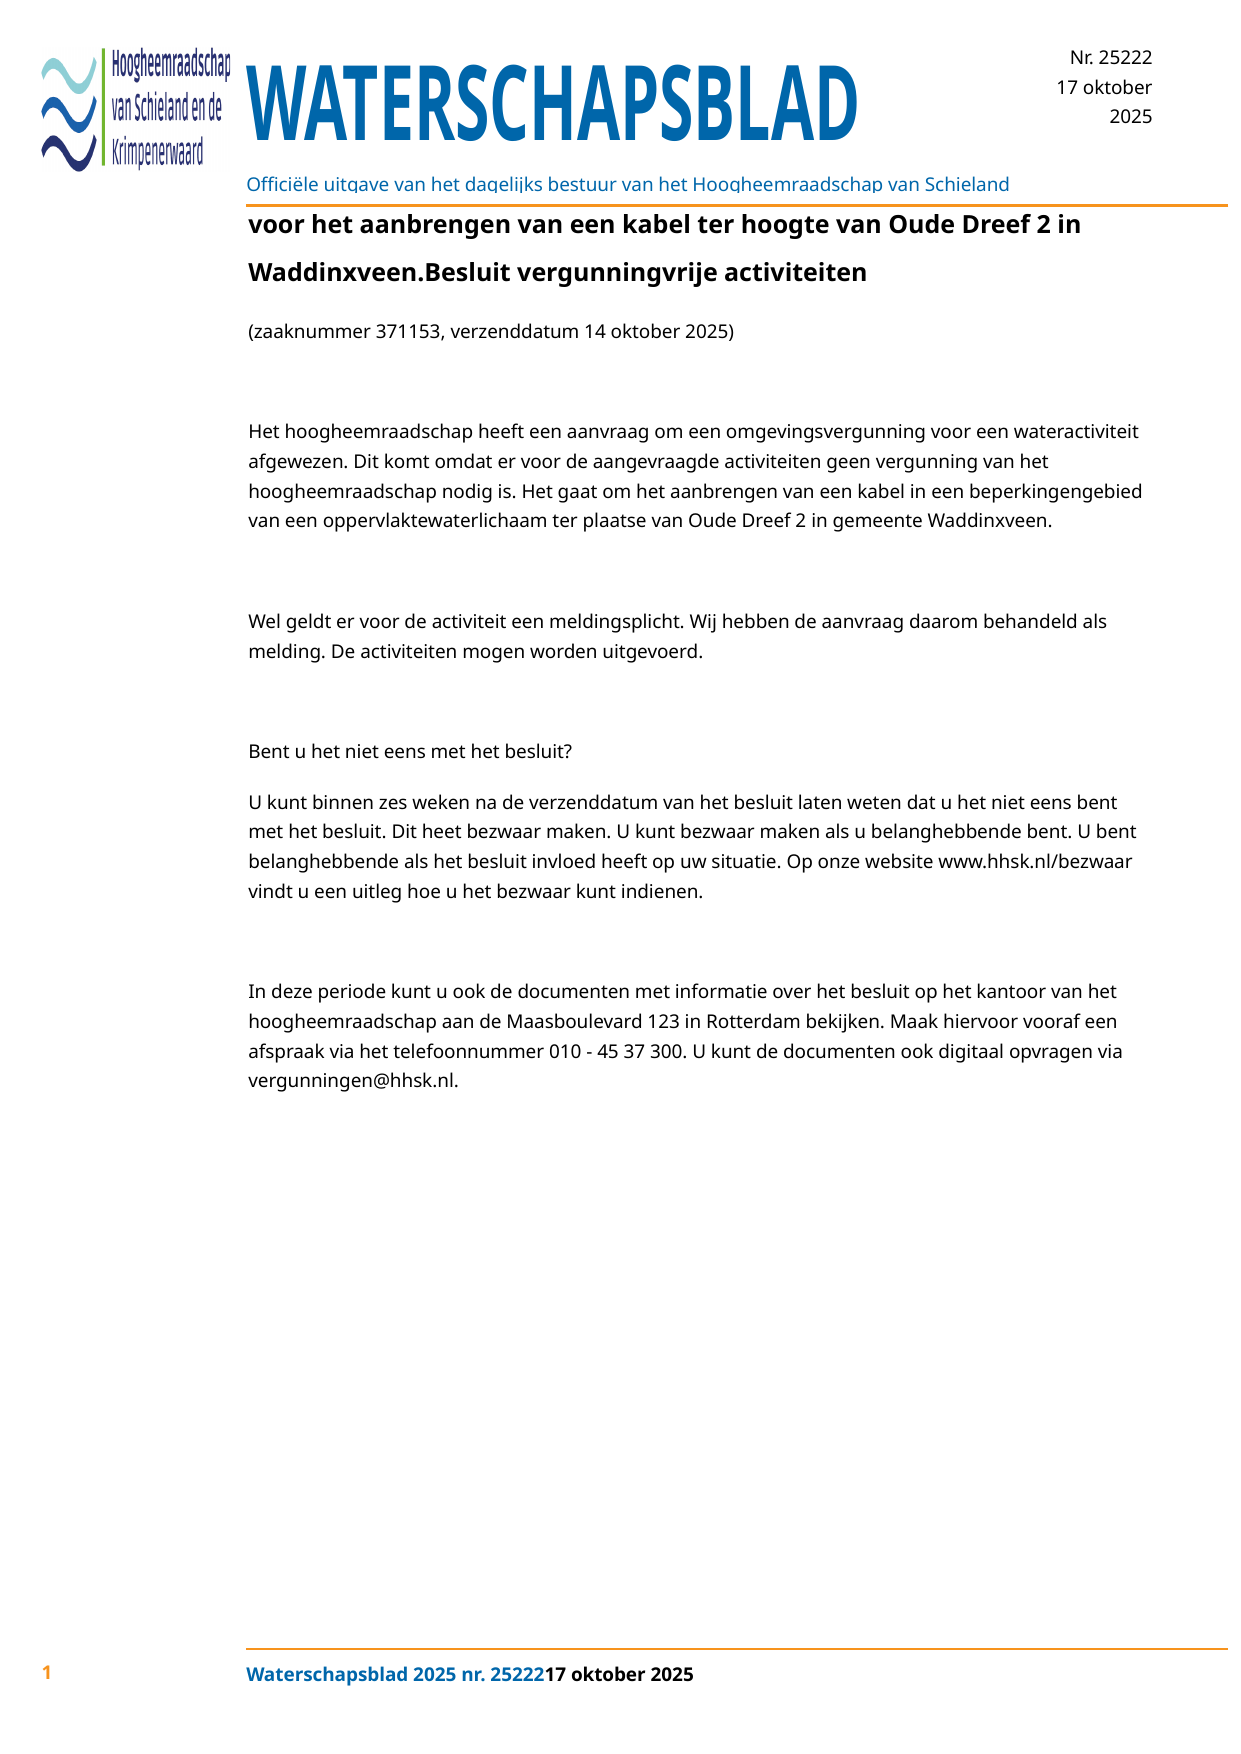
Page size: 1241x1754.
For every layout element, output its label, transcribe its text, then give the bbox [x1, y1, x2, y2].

text Het hoogheemraadschap heeft een aanvraag om een omgevingsvergunning voor een wateractiviteit afgewezen. Dit komt omdat er voor de aangevraagde activiteiten geen vergunning van het hoogheemraadschap nodig is. Het gaat om het aanbrengen van een kabel in een beperkingengebied van een oppervlaktewaterlichaam ter plaatse van Oude Dreef 2 in gemeente Waddinxveen. [248, 419, 1152, 533]
picture [41, 47, 231, 172]
text (zaaknummer 371153, verzenddatum 14 oktober 2025) [248, 318, 1152, 344]
text Wel geldt er voor de activiteit een meldingsplicht. Wij hebben de aanvraag daarom behandeld als melding. De activiteiten mogen worden uitgevoerd. [248, 608, 1152, 664]
text U kunt binnen zes weken na de verzenddatum van het besluit laten weten dat u het niet eens bent met het besluit. Dit heet bezwaar maken. U kunt bezwaar maken als u belanghebbende bent. U bent belanghebbende als het besluit invloed heeft op uw situatie. Op onze website www.hhsk.nl/bezwaar vindt u een uitleg hoe u het bezwaar kunt indienen. [248, 789, 1152, 904]
text Bent u het niet eens met het besluit? [248, 739, 1152, 764]
text voor het aanbrengen van een kabel ter hoogte van Oude Dreef 2 in Waddinxveen.Besluit vergunningvrije activiteiten [248, 207, 1152, 288]
text In deze periode kunt u ook de documenten met informatie over het besluit op het kantoor van het hoogheemraadschap aan de Maasboulevard 123 in Rotterdam bekijken. Maak hiervoor vooraf een afspraak via het telefoonnummer 010 - 45 37 300. U kunt de documenten ook digitaal opvragen via vergunningen@hhsk.nl. [248, 979, 1152, 1093]
